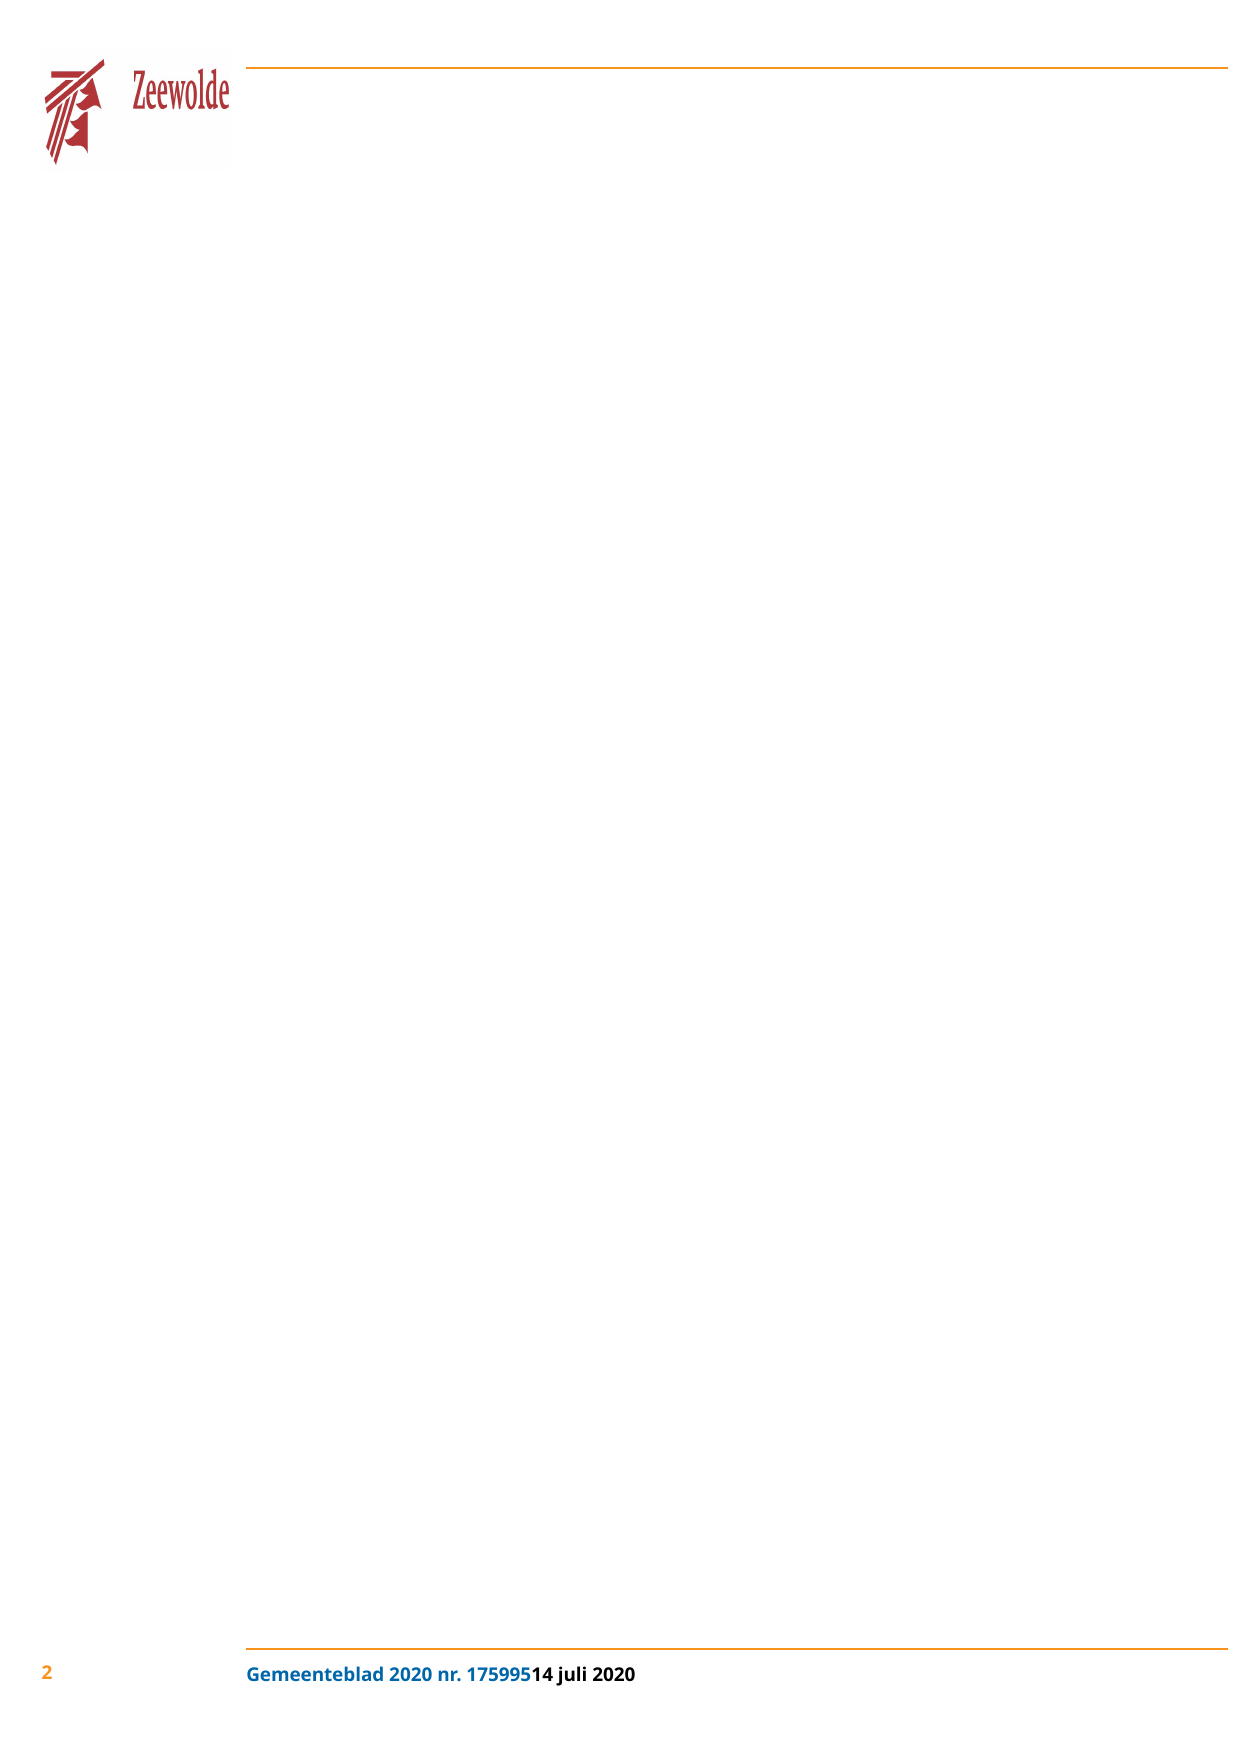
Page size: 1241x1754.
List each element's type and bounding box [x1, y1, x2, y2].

picture [41, 47, 231, 172]
